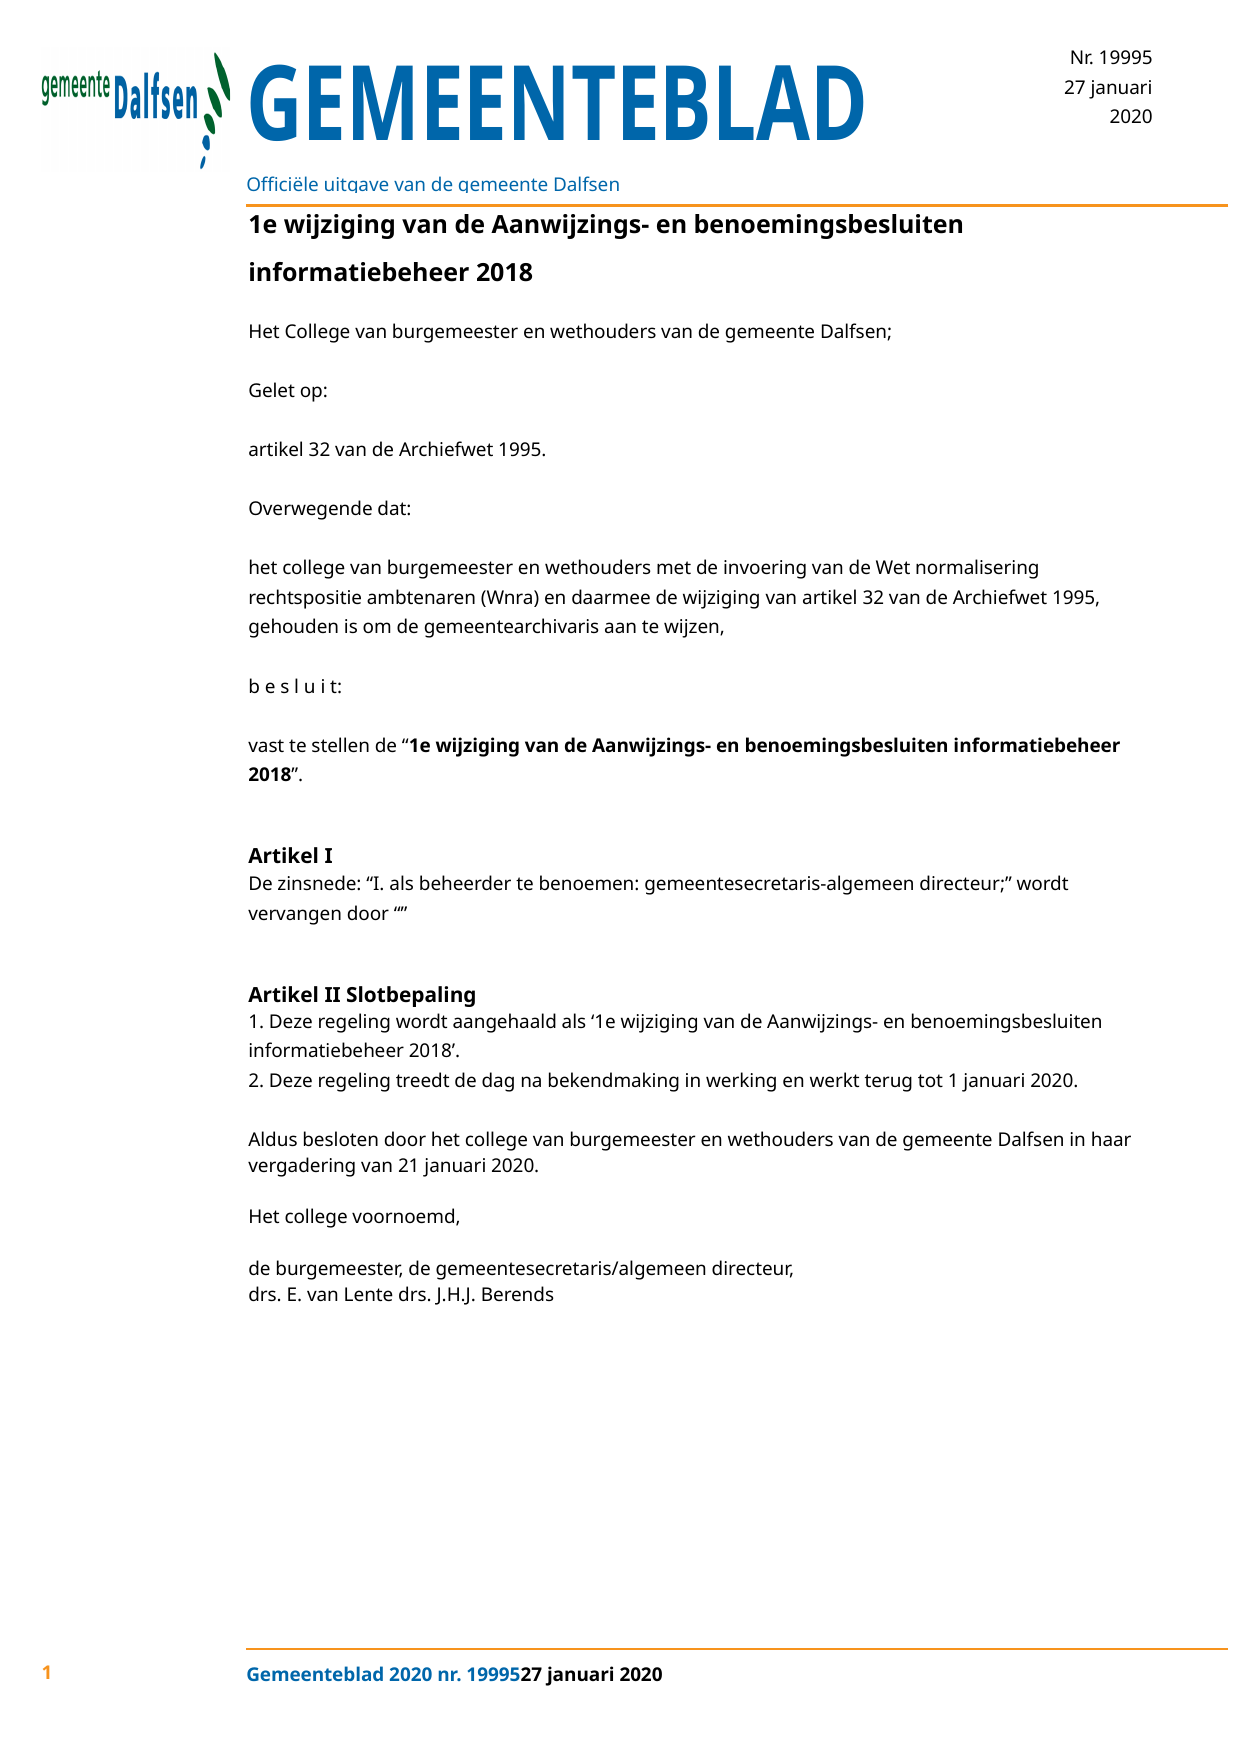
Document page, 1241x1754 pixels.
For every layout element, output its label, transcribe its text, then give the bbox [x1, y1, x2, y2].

picture [41, 47, 231, 172]
text vast te stellen de “1e wijziging van de Aanwijzings- en benoemingsbesluiten informatiebeheer 2018”. [248, 732, 1152, 787]
text Het College van burgemeester en wethouders van de gemeente Dalfsen; [248, 318, 1152, 344]
text Aldus besloten door het college van burgemeester en wethouders van de gemeente Dalfsen in haar vergadering van 21 januari 2020. [248, 1126, 1152, 1178]
text het college van burgemeester en wethouders met de invoering van de Wet normalisering rechtspositie ambtenaren (Wnra) en daarmee de wijziging van artikel 32 van de Archiefwet 1995, gehouden is om de gemeentearchivaris aan te wijzen, [248, 554, 1152, 639]
text artikel 32 van de Archiefwet 1995. [248, 436, 1152, 462]
text Artikel II Slotbepaling [248, 980, 1152, 1008]
text 2. Deze regeling treedt de dag na bekendmaking in werking en werkt terug tot 1 januari 2020. [248, 1067, 1152, 1093]
text drs. E. van Lente drs. J.H.J. Berends [248, 1281, 1152, 1307]
text b e s l u i t: [248, 673, 1152, 699]
text De zinsnede: “I. als beheerder te benoemen: gemeentesecretaris-algemeen directeur;” wordt vervangen door “” [248, 870, 1152, 925]
text Artikel I [248, 842, 1152, 870]
text de burgemeester, de gemeentesecretaris/algemeen directeur, [248, 1255, 1152, 1281]
text Gelet op: [248, 377, 1152, 403]
text 1. Deze regeling wordt aangehaald als ‘1e wijziging van de Aanwijzings- en benoemingsbesluiten informatiebeheer 2018’. [248, 1008, 1152, 1063]
text Het college voornoemd, [248, 1204, 1152, 1229]
text Overwegende dat: [248, 495, 1152, 521]
text 1e wijziging van de Aanwijzings- en benoemingsbesluiten informatiebeheer 2018 [248, 207, 1152, 288]
